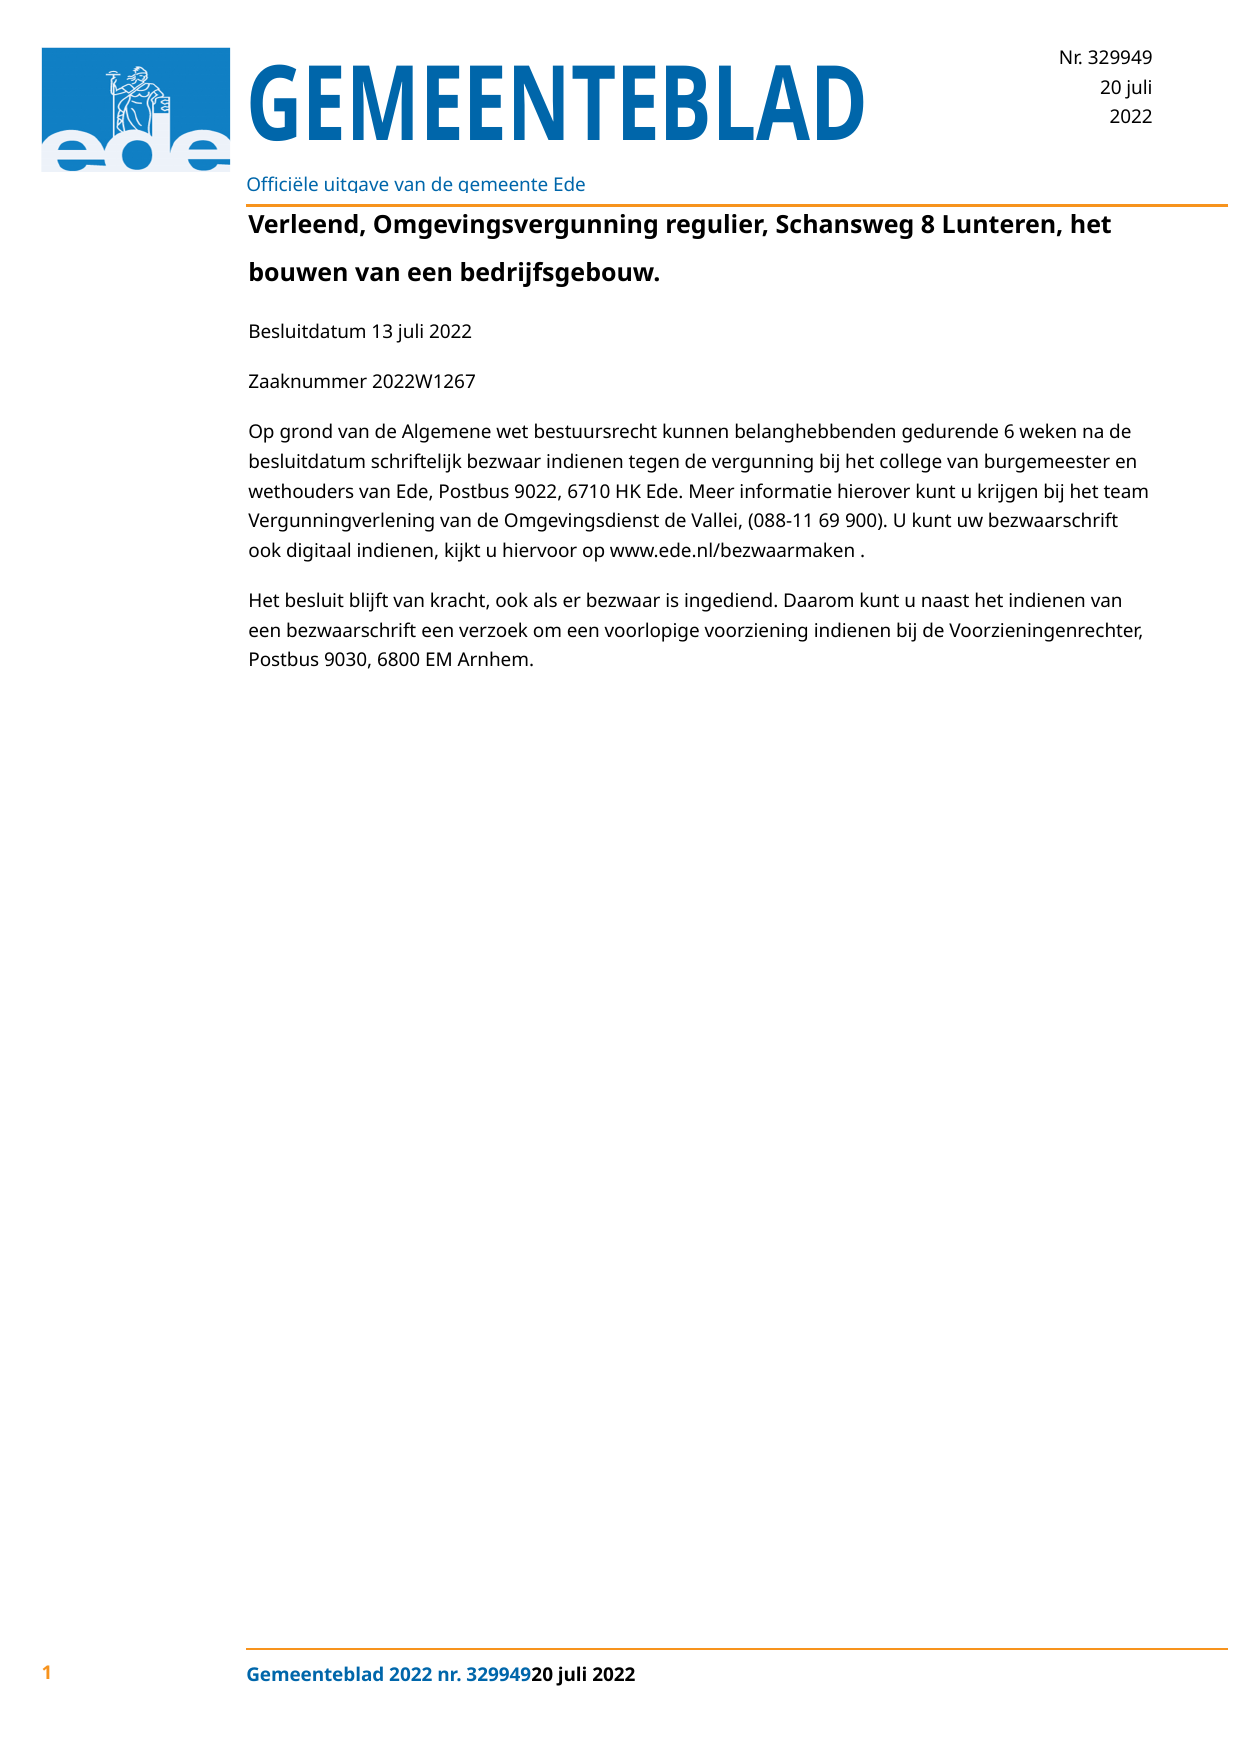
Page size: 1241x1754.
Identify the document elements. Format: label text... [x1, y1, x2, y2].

text Op grond van de Algemene wet bestuursrecht kunnen belanghebbenden gedurende 6 weken na de besluitdatum schriftelijk bezwaar indienen tegen de vergunning bij het college van burgemeester en wethouders van Ede, Postbus 9022, 6710 HK Ede. Meer informatie hierover kunt u krijgen bij het team Vergunningverlening van de Omgevingsdienst de Vallei, (088-11 69 900). U kunt uw bezwaarschrift ook digitaal indienen, kijkt u hiervoor op www.ede.nl/bezwaarmaken . [248, 419, 1152, 563]
text Verleend, Omgevingsvergunning regulier, Schansweg 8 Lunteren, het bouwen van een bedrijfsgebouw. [248, 207, 1152, 288]
text Het besluit blijft van kracht, ook als er bezwaar is ingediend. Daarom kunt u naast het indienen van een bezwaarschrift een verzoek om een voorlopige voorziening indienen bij de Voorzieningenrechter, Postbus 9030, 6800 EM Arnhem. [248, 587, 1152, 672]
text Besluitdatum 13 juli 2022 [248, 318, 1152, 344]
picture [41, 47, 231, 172]
text Zaaknummer 2022W1267 [248, 368, 1152, 394]
